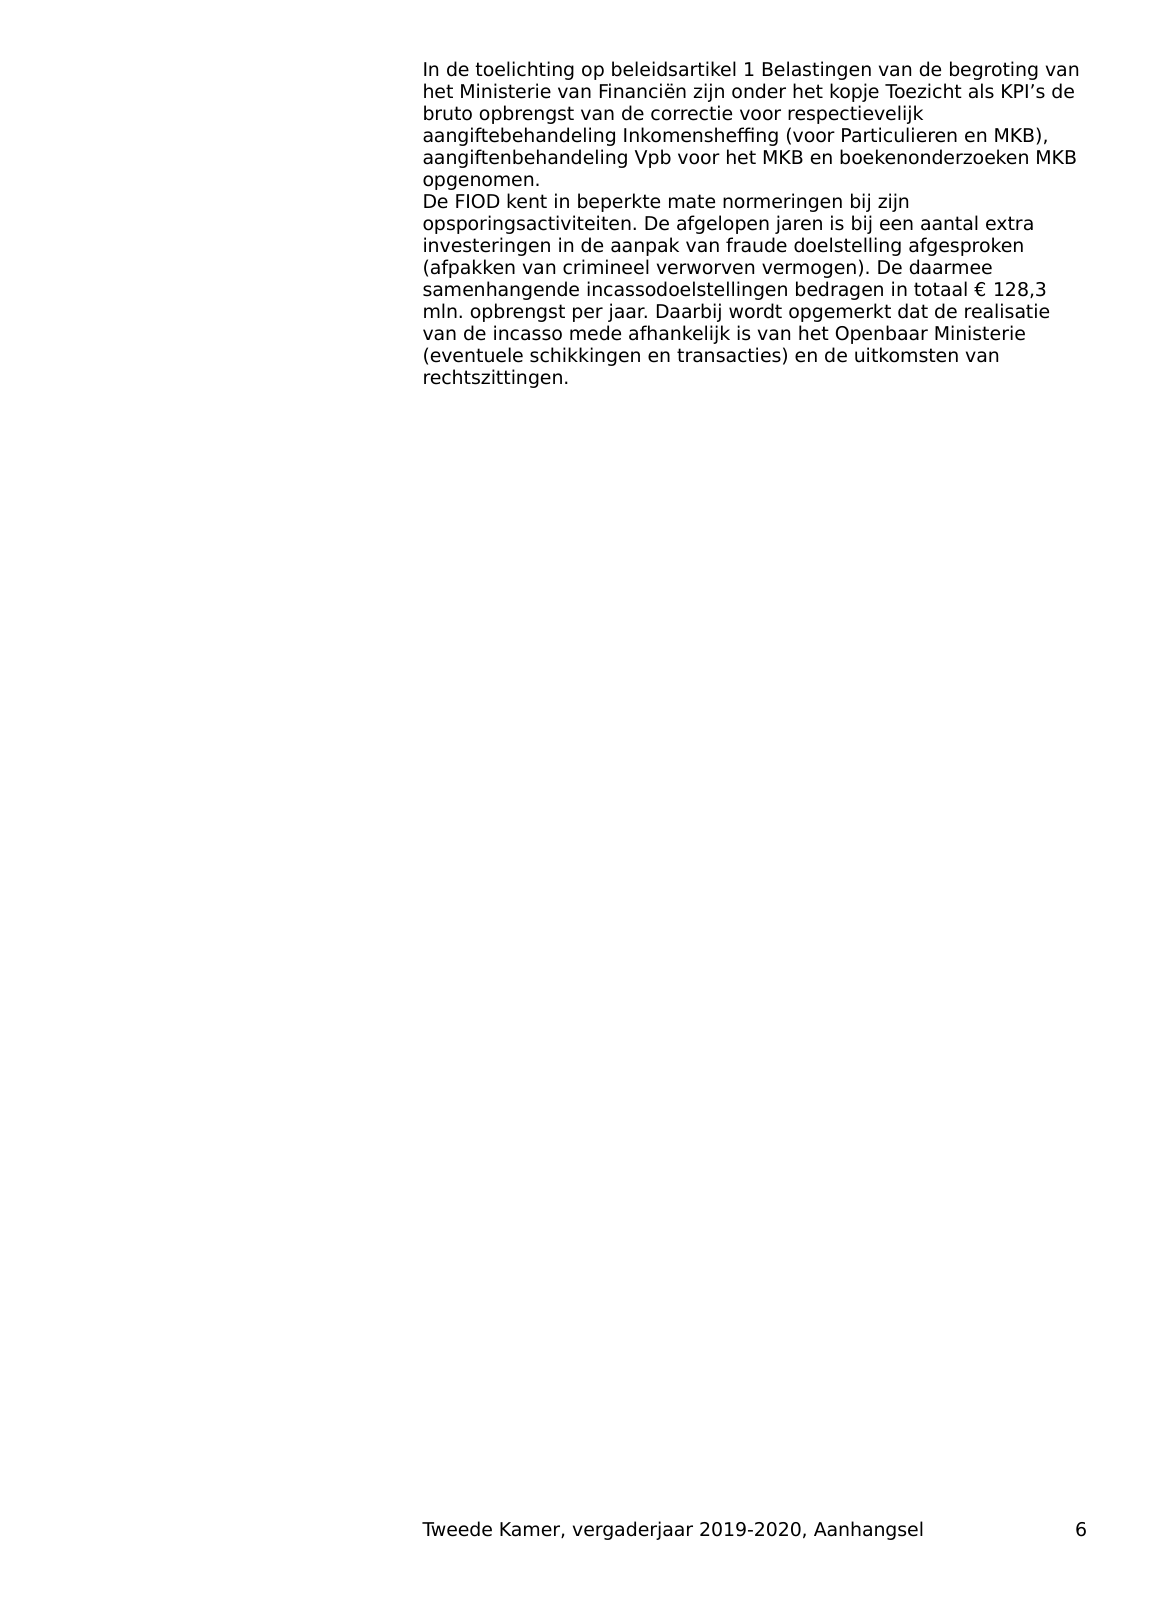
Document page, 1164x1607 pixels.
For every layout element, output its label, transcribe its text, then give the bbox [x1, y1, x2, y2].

text In de toelichting op beleidsartikel 1 Belastingen van de begroting van het Ministerie van Financiën zijn onder het kopje Toezicht als KPI’s de bruto opbrengst van de correctie voor respectievelijk aangiftebehandeling Inkomensheffing (voor Particulieren en MKB), aangiftenbehandeling Vpb voor het MKB en boekenonderzoeken MKB opgenomen. [422, 59, 1087, 191]
text De FIOD kent in beperkte mate normeringen bij zijn opsporingsactiviteiten. De afgelopen jaren is bij een aantal extra investeringen in de aanpak van fraude doelstelling afgesproken (afpakken van crimineel verworven vermogen). De daarmee samenhangende incassodoelstellingen bedragen in totaal € 128,3 mln. opbrengst per jaar. Daarbij wordt opgemerkt dat de realisatie van de incasso mede afhankelijk is van het Openbaar Ministerie (eventuele schikkingen en transacties) en de uitkomsten van rechtszittingen. [422, 191, 1087, 389]
